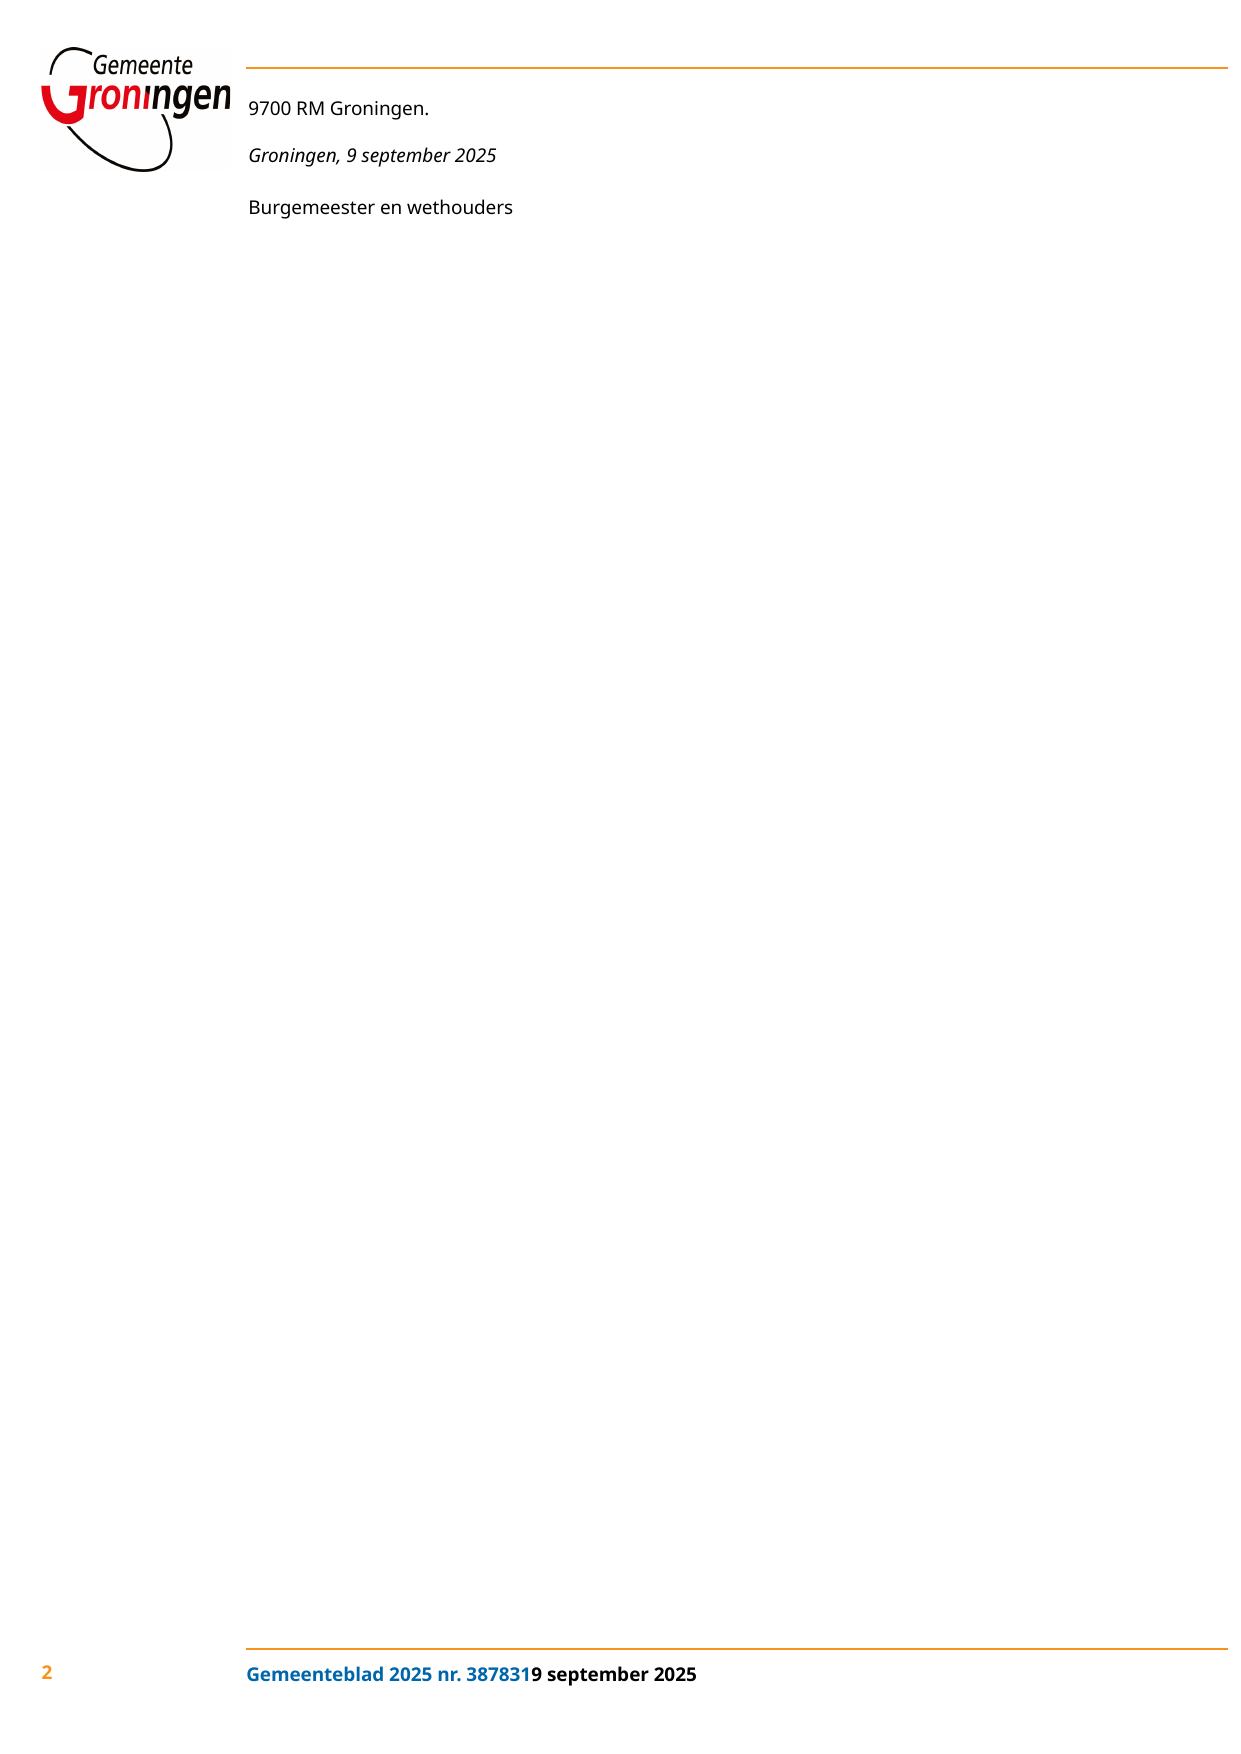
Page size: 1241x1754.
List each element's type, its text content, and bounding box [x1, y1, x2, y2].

text Groningen, 9 september 2025 [248, 143, 1152, 168]
picture [41, 47, 231, 172]
text 9700 RM Groningen. [248, 95, 1152, 121]
text Burgemeester en wethouders [248, 194, 1152, 220]
